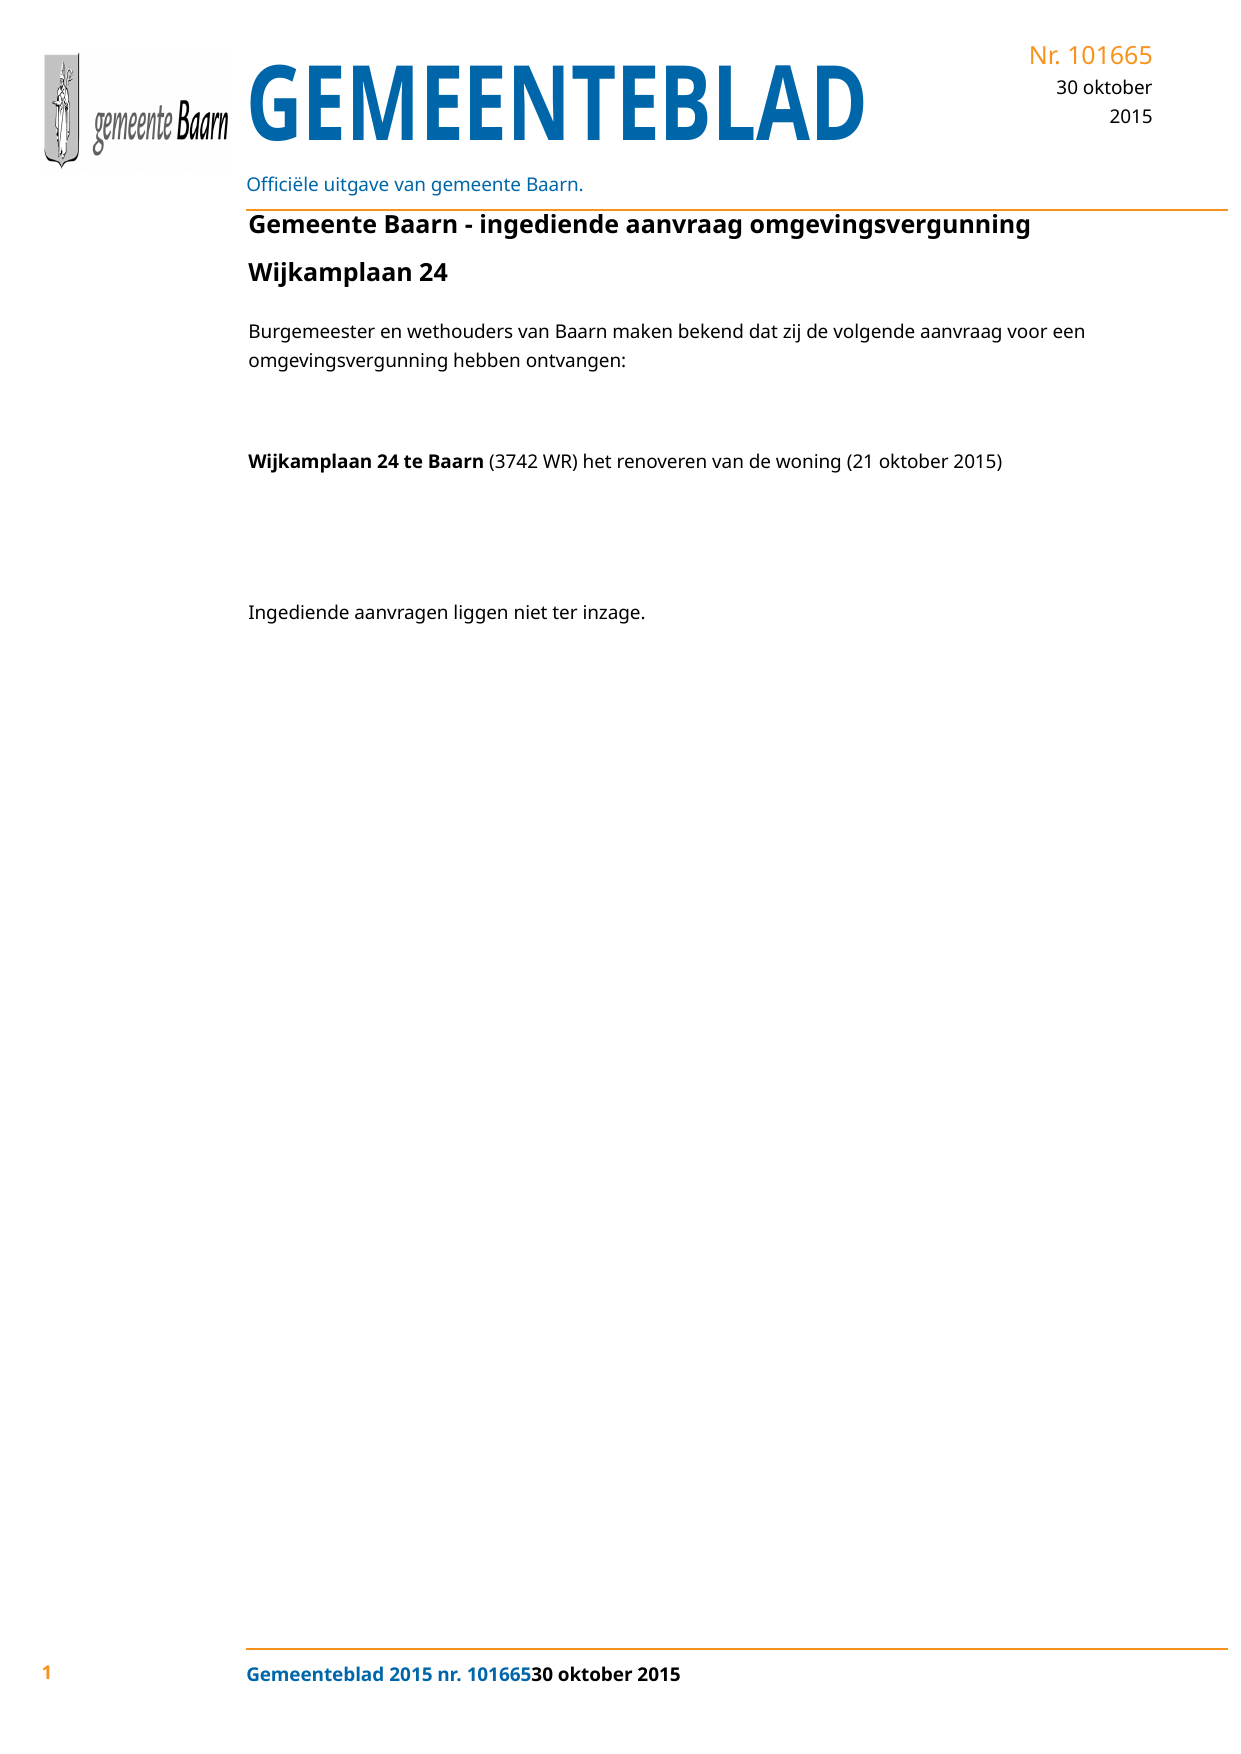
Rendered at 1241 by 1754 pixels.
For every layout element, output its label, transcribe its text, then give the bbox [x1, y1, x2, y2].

text Gemeente Baarn - ingediende aanvraag omgevingsvergunning Wijkamplaan 24 [248, 211, 1152, 288]
text Ingediende aanvragen liggen niet ter inzage. [248, 599, 1152, 625]
text Wijkamplaan 24 te Baarn (3742 WR) het renoveren van de woning (21 oktober 2015) [248, 448, 1152, 474]
picture [41, 47, 231, 172]
text Burgemeester en wethouders van Baarn maken bekend dat zij de volgende aanvraag voor een omgevingsvergunning hebben ontvangen: [248, 318, 1152, 373]
